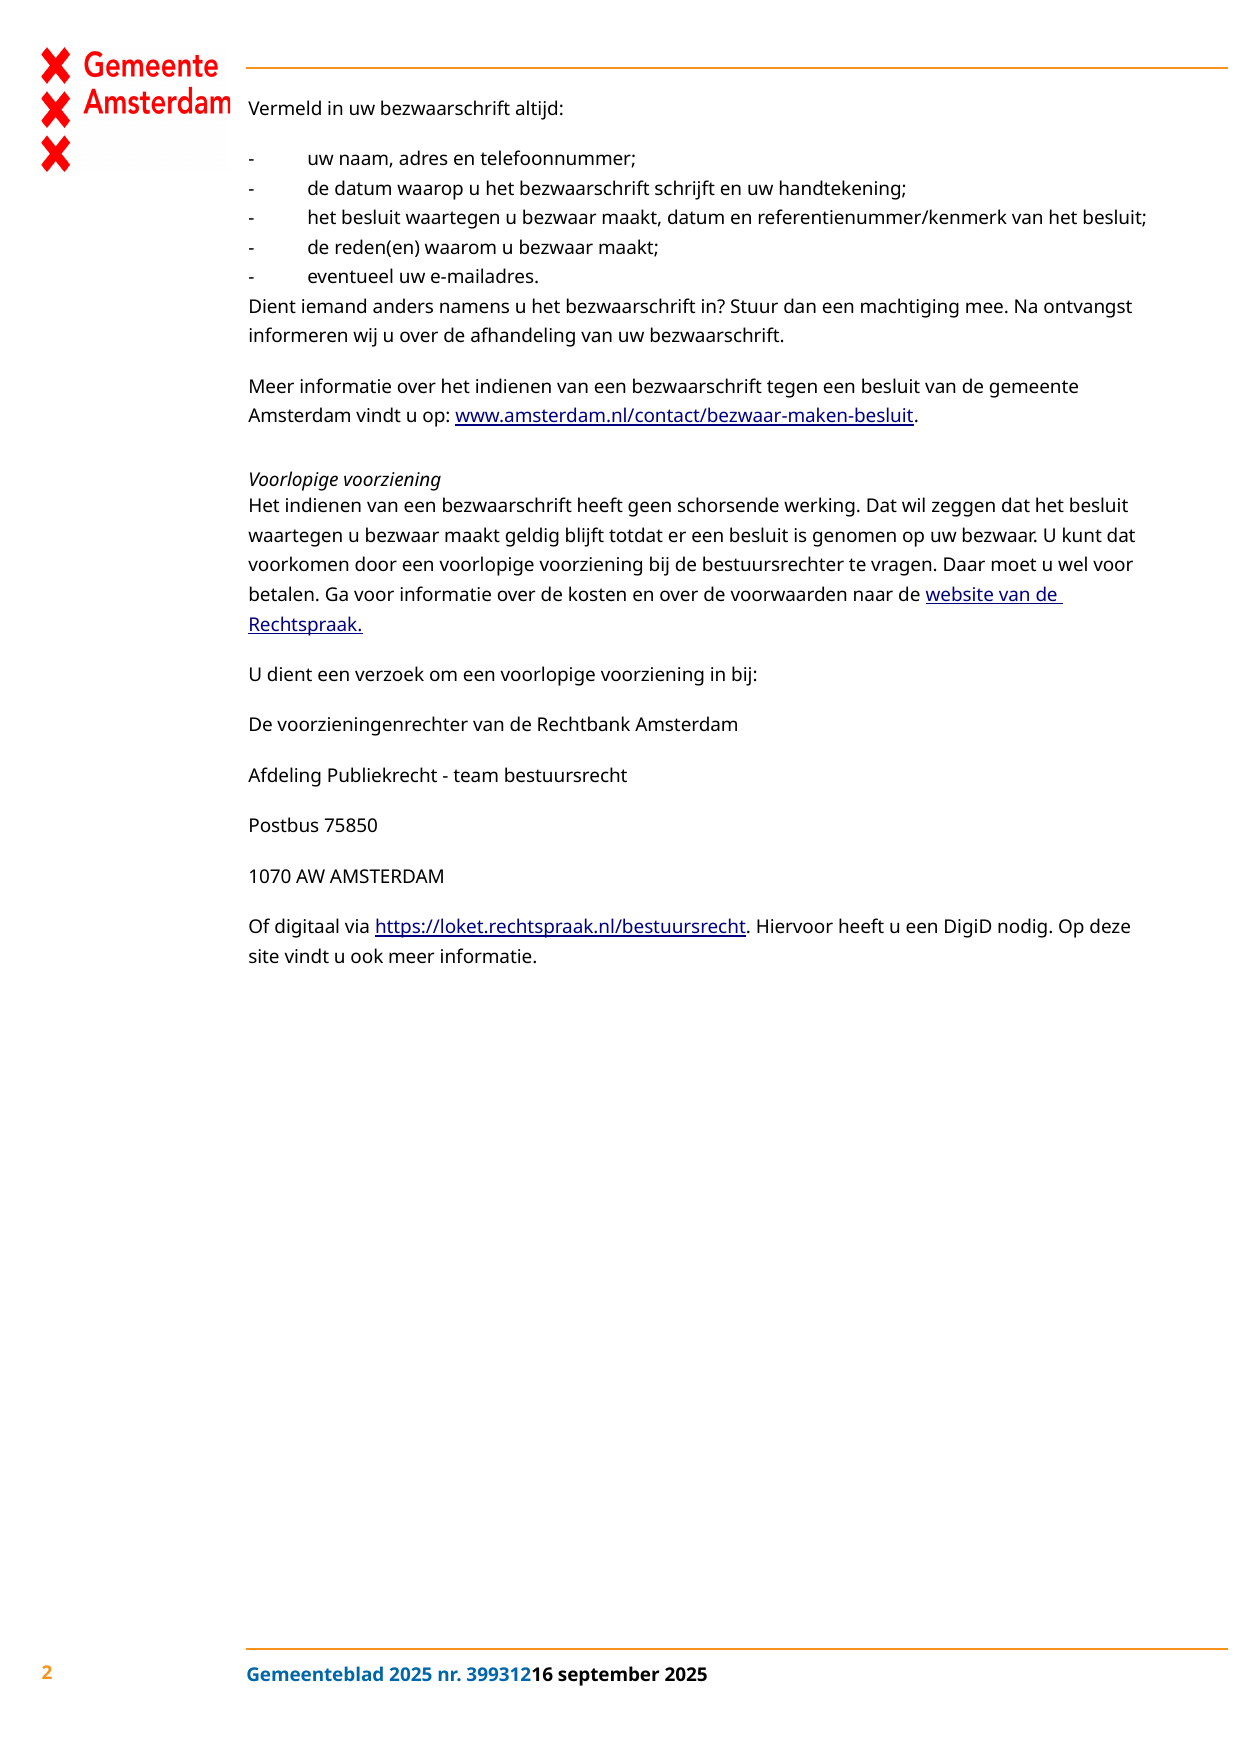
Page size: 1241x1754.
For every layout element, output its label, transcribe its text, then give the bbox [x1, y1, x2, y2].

text Afdeling Publiekrecht - team bestuursrecht [248, 762, 1152, 788]
list de datum waarop u het bezwaarschrift schrijft en uw handtekening; [248, 175, 1152, 201]
list het besluit waartegen u bezwaar maakt, datum en referentienummer/kenmerk van het besluit; [248, 204, 1152, 230]
text Postbus 75850 [248, 812, 1152, 838]
text Het indienen van een bezwaarschrift heeft geen schorsende werking. Dat wil zeggen dat het besluit waartegen u bezwaar maakt geldig blijft totdat er een besluit is genomen op uw bezwaar. U kunt dat voorkomen door een voorlopige voorziening bij de bestuursrechter te vragen. Daar moet u wel voor betalen. Ga voor informatie over de kosten en over de voorwaarden naar de website van de Rechtspraak. [248, 492, 1152, 636]
text Of digitaal via https://loket.rechtspraak.nl/bestuursrecht. Hiervoor heeft u een DigiD nodig. Op deze site vindt u ook meer informatie. [248, 913, 1152, 968]
text Dient iemand anders namens u het bezwaarschrift in? Stuur dan een machtiging mee. Na ontvangst informeren wij u over de afhandeling van uw bezwaarschrift. [248, 293, 1152, 348]
text U dient een verzoek om een voorlopige voorziening in bij: [248, 661, 1152, 687]
text Meer informatie over het indienen van een bezwaarschrift tegen een besluit van de gemeente Amsterdam vindt u op: www.amsterdam.nl/contact/bezwaar-maken-besluit. [248, 373, 1152, 428]
list de reden(en) waarom u bezwaar maakt; [248, 234, 1152, 260]
text 1070 AW AMSTERDAM [248, 863, 1152, 888]
list eventueel uw e-mailadres. [248, 263, 1152, 289]
text Vermeld in uw bezwaarschrift altijd: [248, 95, 1152, 121]
text De voorzieningenrechter van de Rechtbank Amsterdam [248, 712, 1152, 737]
picture [41, 47, 231, 172]
list uw naam, adres en telefoonnummer; [248, 145, 1152, 171]
text Voorlopige voorziening [248, 467, 1152, 492]
